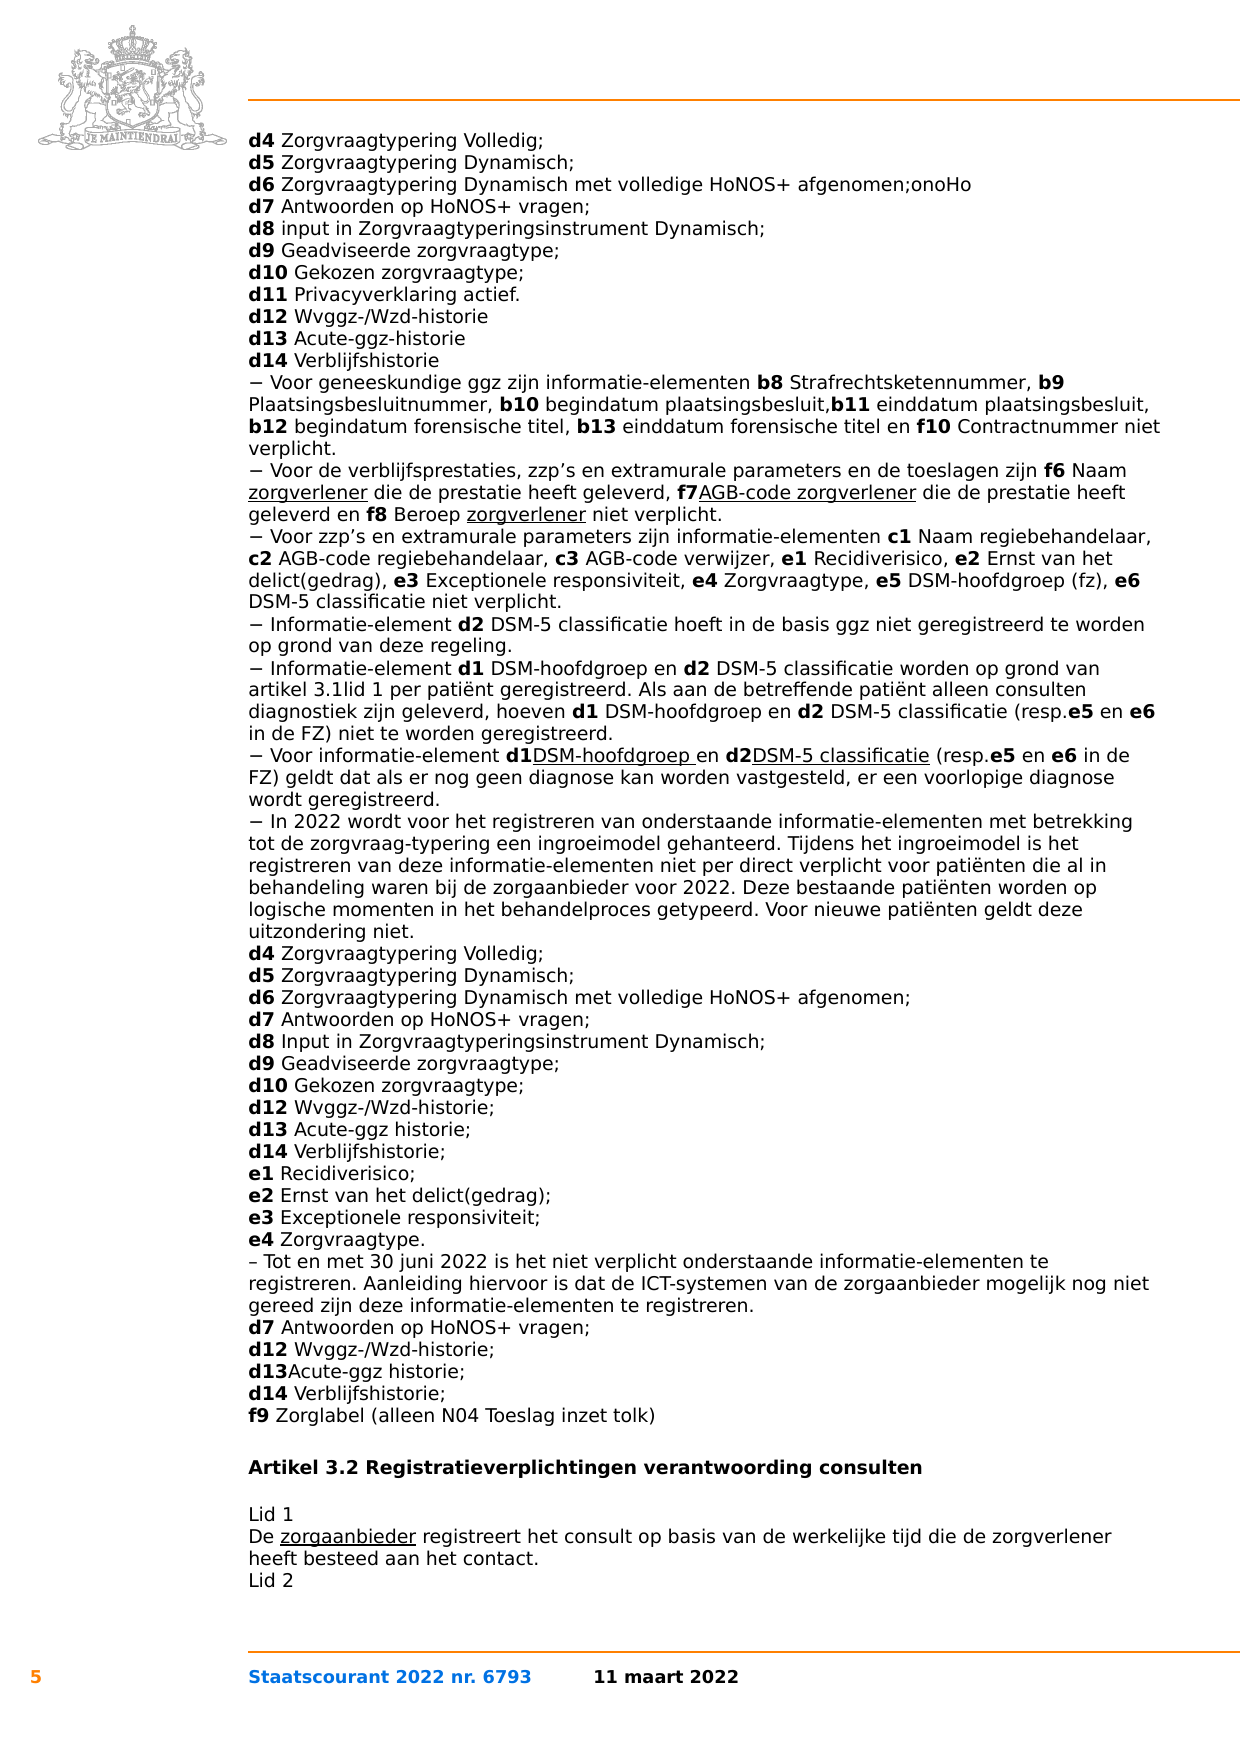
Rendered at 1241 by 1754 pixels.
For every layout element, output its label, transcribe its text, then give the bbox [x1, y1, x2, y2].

text d12 Wvggz-/Wzd-historie [248, 306, 1163, 328]
text e3 Exceptionele responsiviteit; [248, 1207, 1163, 1229]
text d10 Gekozen zorgvraagtype; [248, 262, 1163, 284]
text – Tot en met 30 juni 2022 is het niet verplicht onderstaande informatie-elementen te registreren. Aanleiding hiervoor is dat de ICT-systemen van de zorgaanbieder mogelijk nog niet gereed zijn deze informatie-elementen te registreren. [248, 1251, 1163, 1317]
text − Voor de verblijfsprestaties, zzp’s en extramurale parameters en de toeslagen zijn f6 Naam zorgverlener die de prestatie heeft geleverd, f7AGB-code zorgverlener die de prestatie heeft geleverd en f8 Beroep zorgverlener niet verplicht. [248, 459, 1163, 526]
text d8 input in Zorgvraagtyperingsinstrument Dynamisch; [248, 218, 1163, 240]
text − Informatie-element d1 DSM-hoofdgroep en d2 DSM-5 classificatie worden op grond van artikel 3.1lid 1 per patiënt geregistreerd. Als aan de betreffende patiënt alleen consulten diagnostiek zijn geleverd, hoeven d1 DSM-hoofdgroep en d2 DSM-5 classificatie (resp.e5 en e6 in de FZ) niet te worden geregistreerd. [248, 657, 1163, 745]
text − Informatie-element d2 DSM-5 classificatie hoeft in de basis ggz niet geregistreerd te worden op grond van deze regeling. [248, 613, 1163, 657]
text d13 Acute-ggz-historie [248, 328, 1163, 350]
text Lid 1 [248, 1504, 1163, 1526]
text d14 Verblijfshistorie; [248, 1141, 1163, 1163]
text d9 Geadviseerde zorgvraagtype; [248, 1053, 1163, 1075]
text d5 Zorgvraagtypering Dynamisch; [248, 152, 1163, 174]
picture [38, 25, 227, 150]
text d10 Gekozen zorgvraagtype; [248, 1075, 1163, 1097]
text Lid 2 [248, 1569, 1163, 1592]
text e2 Ernst van het delict(gedrag); [248, 1185, 1163, 1207]
text d7 Antwoorden op HoNOS+ vragen; [248, 1009, 1163, 1031]
text d8 Input in Zorgvraagtyperingsinstrument Dynamisch; [248, 1031, 1163, 1053]
text e4 Zorgvraagtype. [248, 1229, 1163, 1251]
text d9 Geadviseerde zorgvraagtype; [248, 240, 1163, 262]
text d4 Zorgvraagtypering Volledig; [248, 943, 1163, 965]
text De zorgaanbieder registreert het consult op basis van de werkelijke tijd die de zorgverlener heeft besteed aan het contact. [248, 1526, 1163, 1569]
text d7 Antwoorden op HoNOS+ vragen; [248, 196, 1163, 218]
text d12 Wvggz-/Wzd-historie; [248, 1097, 1163, 1119]
text d4 Zorgvraagtypering Volledig; [248, 130, 1163, 152]
text d7 Antwoorden op HoNOS+ vragen; [248, 1317, 1163, 1339]
text − Voor informatie-element d1DSM-hoofdgroep en d2DSM-5 classificatie (resp.e5 en e6 in de FZ) geldt dat als er nog geen diagnose kan worden vastgesteld, er een voorlopige diagnose wordt geregistreerd. [248, 745, 1163, 811]
text d11 Privacyverklaring actief. [248, 284, 1163, 306]
text − Voor zzp’s en extramurale parameters zijn informatie-elementen c1 Naam regiebehandelaar, c2 AGB-code regiebehandelaar, c3 AGB-code verwijzer, e1 Recidiverisico, e2 Ernst van het delict(gedrag), e3 Exceptionele responsiviteit, e4 Zorgvraagtype, e5 DSM-hoofdgroep (fz), e6 DSM-5 classificatie niet verplicht. [248, 526, 1163, 613]
text d14 Verblijfshistorie; [248, 1383, 1163, 1405]
text − In 2022 wordt voor het registreren van onderstaande informatie-elementen met betrekking tot de zorgvraag-typering een ingroeimodel gehanteerd. Tijdens het ingroeimodel is het registreren van deze informatie-elementen niet per direct verplicht voor patiënten die al in behandeling waren bij de zorgaanbieder voor 2022. Deze bestaande patiënten worden op logische momenten in het behandelproces getypeerd. Voor nieuwe patiënten geldt deze uitzondering niet. [248, 811, 1163, 943]
text f9 Zorglabel (alleen N04 Toeslag inzet tolk) [248, 1405, 1163, 1427]
text d6 Zorgvraagtypering Dynamisch met volledige HoNOS+ afgenomen;onoHo [248, 174, 1163, 196]
text e1 Recidiverisico; [248, 1163, 1163, 1185]
text − Voor geneeskundige ggz zijn informatie-elementen b8 Strafrechtsketennummer, b9 Plaatsingsbesluitnummer, b10 begindatum plaatsingsbesluit,b11 einddatum plaatsingsbesluit, b12 begindatum forensische titel, b13 einddatum forensische titel en f10 Contractnummer niet verplicht. [248, 372, 1163, 459]
text d12 Wvggz-/Wzd-historie; [248, 1339, 1163, 1361]
text d5 Zorgvraagtypering Dynamisch; [248, 965, 1163, 987]
subtitle Artikel 3.2 Registratieverplichtingen verantwoording consulten [248, 1457, 1163, 1479]
text d6 Zorgvraagtypering Dynamisch met volledige HoNOS+ afgenomen; [248, 987, 1163, 1009]
text d13Acute-ggz historie; [248, 1361, 1163, 1383]
text d13 Acute-ggz historie; [248, 1119, 1163, 1141]
text d14 Verblijfshistorie [248, 350, 1163, 372]
